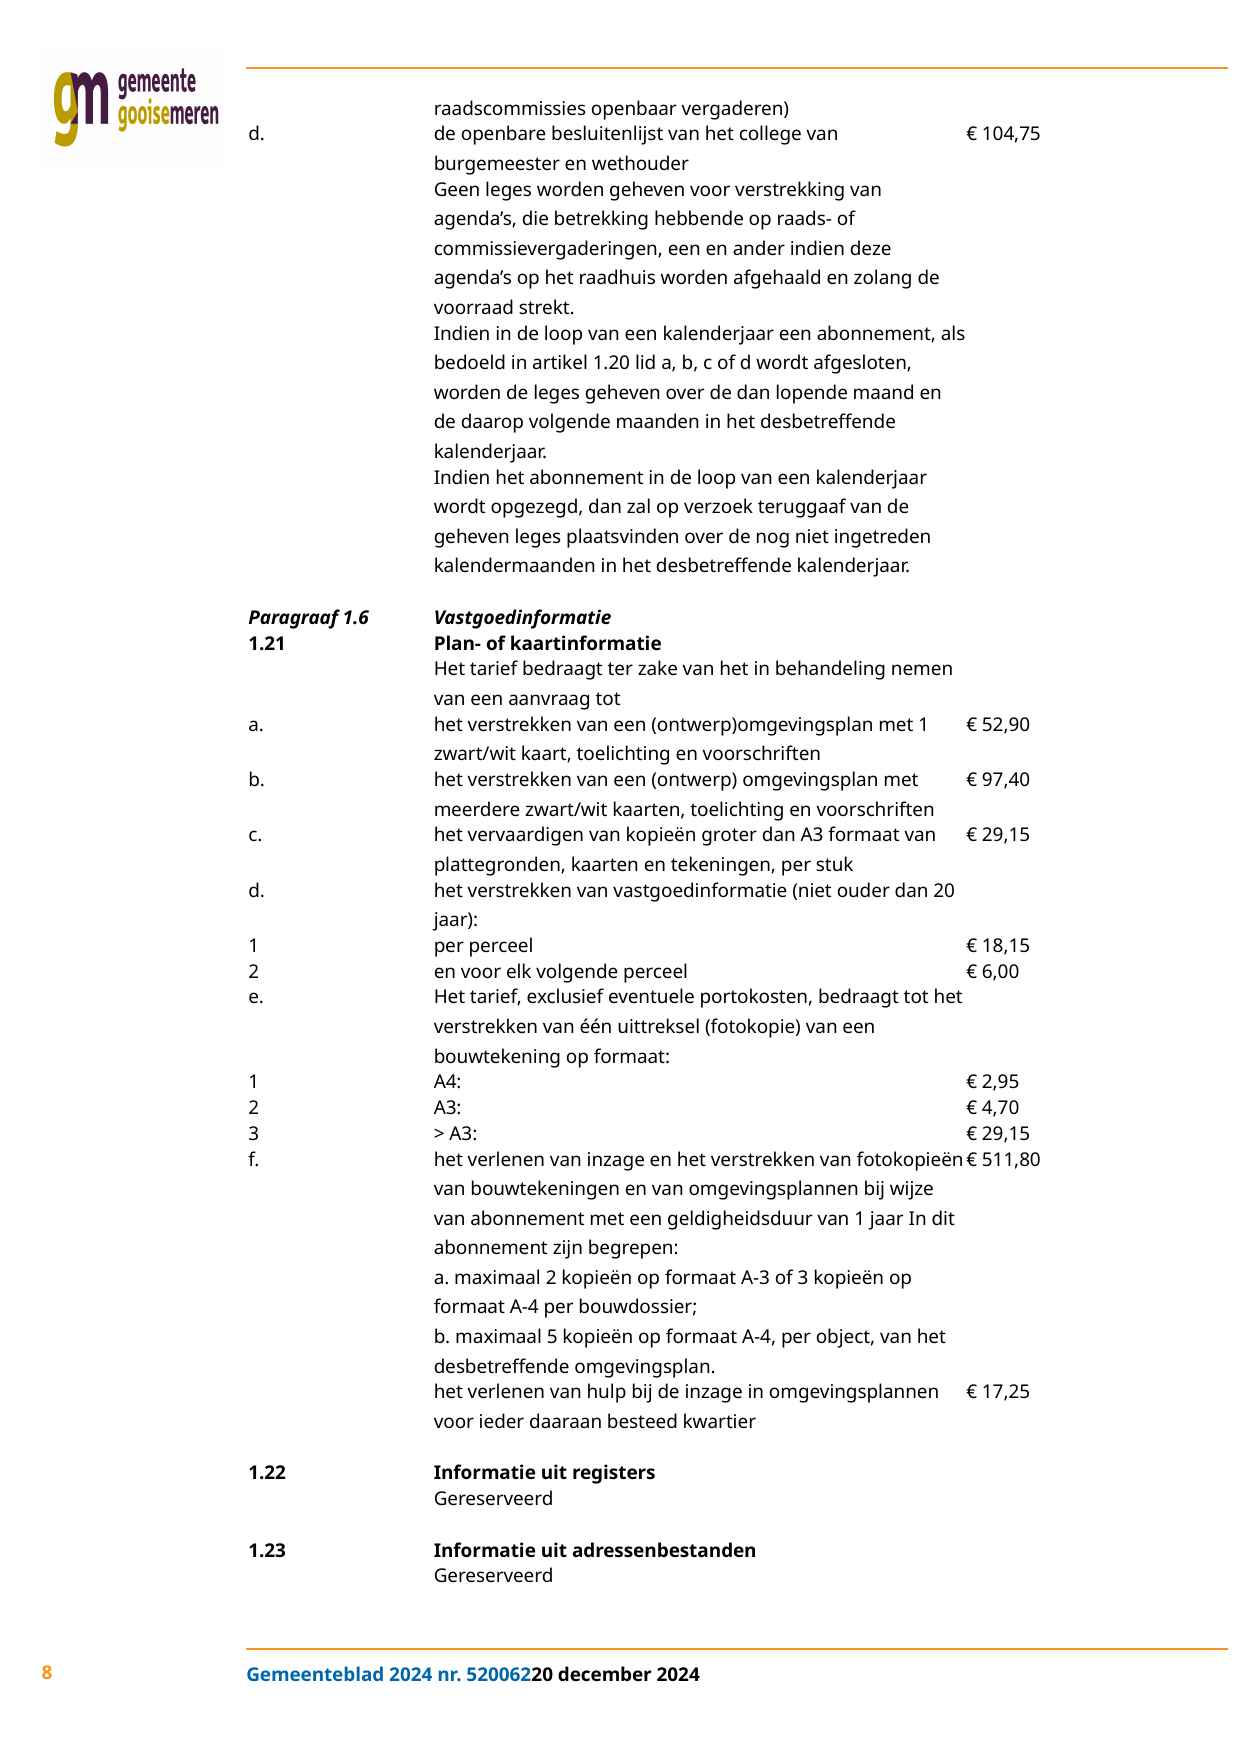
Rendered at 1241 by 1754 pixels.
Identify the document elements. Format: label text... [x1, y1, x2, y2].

table_cell 2 [248, 958, 433, 984]
table_cell A3: [434, 1094, 966, 1120]
table_cell Gereserveerd [434, 1485, 966, 1511]
table_cell het vervaardigen van kopieën groter dan A3 formaat van plattegronden, kaarten en tekeningen, per stuk [434, 822, 966, 877]
table_cell Geen leges worden geheven voor verstrekking van agenda’s, die betrekking hebbende op raads- of commissievergaderingen, een en ander indien deze agenda’s op het raadhuis worden afgehaald en zolang de voorraad strekt. [434, 176, 966, 320]
table_cell [434, 1434, 966, 1459]
table_cell Informatie uit registers [434, 1460, 966, 1485]
table_cell [966, 176, 1152, 320]
table_cell € 52,90 [966, 711, 1152, 766]
table_cell € 29,15 [966, 1120, 1152, 1146]
table_cell Indien het abonnement in de loop van een kalenderjaar wordt opgezegd, dan zal op verzoek teruggaaf van de geheven leges plaatsvinden over de nog niet ingetreden kalendermaanden in het desbetreffende kalenderjaar. [434, 464, 966, 578]
table_cell [248, 1434, 433, 1459]
table_cell Informatie uit adressenbestanden [434, 1537, 966, 1562]
table_cell [434, 1511, 966, 1537]
table_cell 1.22 [248, 1460, 433, 1485]
table_cell [966, 1563, 1152, 1588]
table_cell e. [248, 984, 433, 1068]
table_cell [966, 320, 1152, 464]
table_cell 1.23 [248, 1537, 433, 1562]
table_cell [966, 464, 1152, 578]
table_cell Het tarief, exclusief eventuele portokosten, bedraagt tot het verstrekken van één uittreksel (fotokopie) van een bouwtekening op formaat: [434, 984, 966, 1068]
table_cell het verstrekken van een (ontwerp) omgevingsplan met meerdere zwart/wit kaarten, toelichting en voorschriften [434, 766, 966, 822]
table_cell het verstrekken van vastgoedinformatie (niet ouder dan 20 jaar): [434, 877, 966, 932]
table_cell [248, 320, 433, 464]
table_cell [248, 1511, 433, 1537]
table_cell [248, 656, 433, 711]
table_cell [248, 1485, 433, 1511]
table_cell [966, 1537, 1152, 1562]
picture [41, 47, 231, 172]
table_cell [966, 630, 1152, 656]
table_cell [248, 1563, 433, 1588]
table_cell Vastgoedinformatie [434, 604, 966, 630]
table_cell € 4,70 [966, 1094, 1152, 1120]
table_cell € 18,15 [966, 932, 1152, 958]
table_cell [966, 1485, 1152, 1511]
table_cell Gereserveerd [434, 1563, 966, 1588]
table_cell € 17,25 [966, 1379, 1152, 1434]
table_cell [966, 604, 1152, 630]
table_cell 3 [248, 1120, 433, 1146]
table_cell d. [248, 877, 433, 932]
table_cell [966, 984, 1152, 1068]
table_cell raadscommissies openbaar vergaderen) [434, 95, 966, 121]
table_cell 1.21 [248, 630, 433, 656]
table_cell € 29,15 [966, 822, 1152, 877]
table_cell d. [248, 121, 433, 176]
table_cell € 97,40 [966, 766, 1152, 822]
table_cell [248, 464, 433, 578]
table_cell b. [248, 766, 433, 822]
table_cell [966, 579, 1152, 604]
table_cell [966, 1434, 1152, 1459]
table_cell [248, 176, 433, 320]
table_cell [966, 877, 1152, 932]
table_cell [248, 579, 433, 604]
table_cell het verstrekken van een (ontwerp)omgevingsplan met 1 zwart/wit kaart, toelichting en voorschriften [434, 711, 966, 766]
table_cell 1 [248, 1069, 433, 1094]
table_cell Het tarief bedraagt ter zake van het in behandeling nemen van een aanvraag tot [434, 656, 966, 711]
table_cell > A3: [434, 1120, 966, 1146]
table_cell het verlenen van inzage en het verstrekken van fotokopieën van bouwtekeningen en van omgevingsplannen bij wijze van abonnement met een geldigheidsduur van 1 jaar In dit abonnement zijn begrepen: a. maximaal 2 kopieën op formaat A-3 of 3 kopieën op formaat A-4 per bouwdossier; b. maximaal 5 kopieën op formaat A-4, per object, van het desbetreffende omgevingsplan. [434, 1146, 966, 1378]
table_cell € 6,00 [966, 958, 1152, 984]
table_cell A4: [434, 1069, 966, 1094]
table_cell € 104,75 [966, 121, 1152, 176]
table_cell a. [248, 711, 433, 766]
table_cell f. [248, 1146, 433, 1378]
table_cell de openbare besluitenlijst van het college van burgemeester en wethouder [434, 121, 966, 176]
table_cell Paragraaf 1.6 [248, 604, 433, 630]
table_cell [966, 656, 1152, 711]
table_cell [966, 95, 1152, 121]
table_cell € 2,95 [966, 1069, 1152, 1094]
table_cell het verlenen van hulp bij de inzage in omgevingsplannen voor ieder daaraan besteed kwartier [434, 1379, 966, 1434]
table_cell [434, 579, 966, 604]
table_cell Indien in de loop van een kalenderjaar een abonnement, als bedoeld in artikel 1.20 lid a, b, c of d wordt afgesloten, worden de leges geheven over de dan lopende maand en de daarop volgende maanden in het desbetreffende kalenderjaar. [434, 320, 966, 464]
table_cell [248, 95, 433, 121]
table_cell per perceel [434, 932, 966, 958]
table_cell € 511,80 [966, 1146, 1152, 1378]
table_cell 2 [248, 1094, 433, 1120]
table_cell [966, 1511, 1152, 1537]
table_cell Plan- of kaartinformatie [434, 630, 966, 656]
table_cell [966, 1460, 1152, 1485]
table_cell c. [248, 822, 433, 877]
table_cell en voor elk volgende perceel [434, 958, 966, 984]
table_cell [248, 1379, 433, 1434]
table_cell 1 [248, 932, 433, 958]
